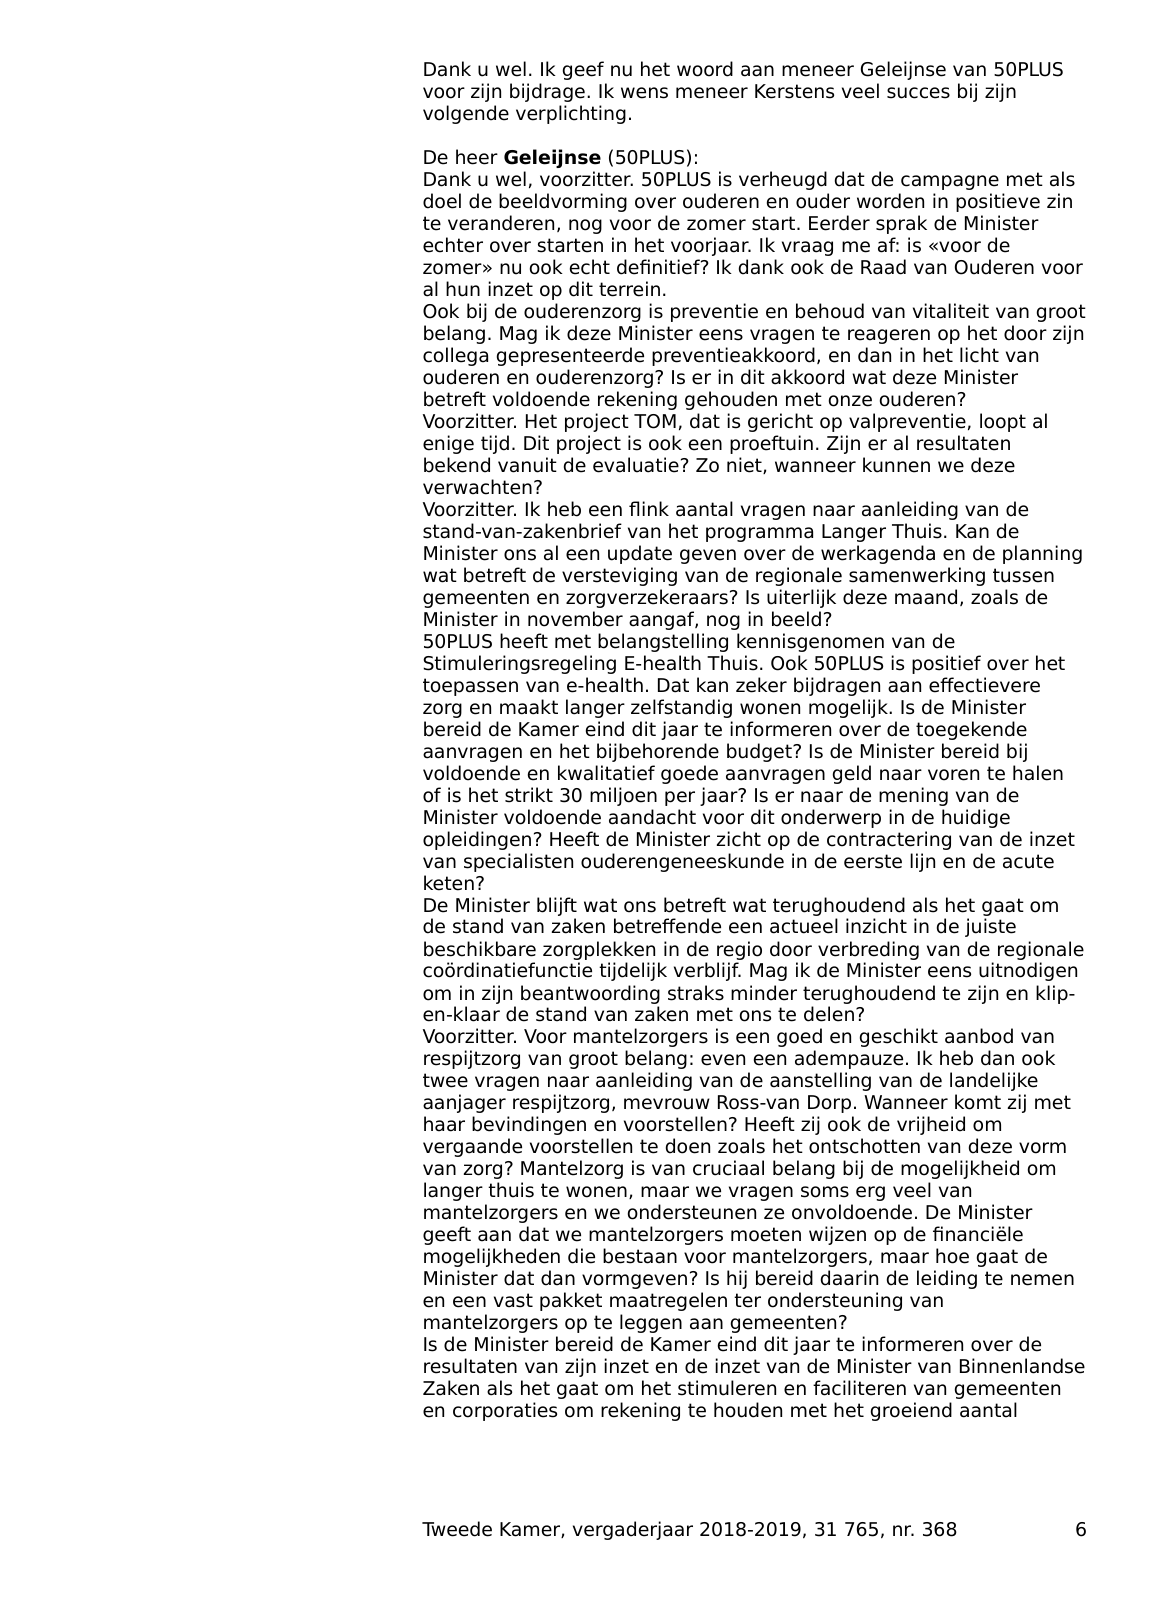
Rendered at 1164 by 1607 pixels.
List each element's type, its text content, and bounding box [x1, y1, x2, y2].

text Dank u wel. Ik geef nu het woord aan meneer Geleijnse van 50PLUS voor zijn bijdrage. Ik wens meneer Kerstens veel succes bij zijn volgende verplichting. [422, 59, 1087, 125]
text Ook bij de ouderenzorg is preventie en behoud van vitaliteit van groot belang. Mag ik deze Minister eens vragen te reageren op het door zijn collega gepresenteerde preventieakkoord, en dan in het licht van ouderen en ouderenzorg? Is er in dit akkoord wat deze Minister betreft voldoende rekening gehouden met onze ouderen? [422, 301, 1087, 411]
text 50PLUS heeft met belangstelling kennisgenomen van de Stimuleringsregeling E-health Thuis. Ook 50PLUS is positief over het toepassen van e-health. Dat kan zeker bijdragen aan effectievere zorg en maakt langer zelfstandig wonen mogelijk. Is de Minister bereid de Kamer eind dit jaar te informeren over de toegekende aanvragen en het bijbehorende budget? Is de Minister bereid bij voldoende en kwalitatief goede aanvragen geld naar voren te halen of is het strikt 30 miljoen per jaar? Is er naar de mening van de Minister voldoende aandacht voor dit onderwerp in de huidige opleidingen? Heeft de Minister zicht op de contractering van de inzet van specialisten ouderengeneeskunde in de eerste lijn en de acute keten? [422, 631, 1087, 894]
text De Minister blijft wat ons betreft wat terughoudend als het gaat om de stand van zaken betreffende een actueel inzicht in de juiste beschikbare zorgplekken in de regio door verbreding van de regionale coördinatiefunctie tijdelijk verblijf. Mag ik de Minister eens uitnodigen om in zijn beantwoording straks minder terughoudend te zijn en klip-en-klaar de stand van zaken met ons te delen? [422, 894, 1087, 1026]
text Voorzitter. Het project TOM, dat is gericht op valpreventie, loopt al enige tijd. Dit project is ook een proeftuin. Zijn er al resultaten bekend vanuit de evaluatie? Zo niet, wanneer kunnen we deze verwachten? [422, 411, 1087, 499]
text Is de Minister bereid de Kamer eind dit jaar te informeren over de resultaten van zijn inzet en de inzet van de Minister van Binnenlandse Zaken als het gaat om het stimuleren en faciliteren van gemeenten en corporaties om rekening te houden met het groeiend aantal [422, 1334, 1087, 1422]
text Dank u wel, voorzitter. 50PLUS is verheugd dat de campagne met als doel de beeldvorming over ouderen en ouder worden in positieve zin te veranderen, nog voor de zomer start. Eerder sprak de Minister echter over starten in het voorjaar. Ik vraag me af: is «voor de zomer» nu ook echt definitief? Ik dank ook de Raad van Ouderen voor al hun inzet op dit terrein. [422, 169, 1087, 301]
text De heer Geleijnse (50PLUS): [422, 147, 1087, 169]
text Voorzitter. Ik heb een flink aantal vragen naar aanleiding van de stand-van-zakenbrief van het programma Langer Thuis. Kan de Minister ons al een update geven over de werkagenda en de planning wat betreft de versteviging van de regionale samenwerking tussen gemeenten en zorgverzekeraars? Is uiterlijk deze maand, zoals de Minister in november aangaf, nog in beeld? [422, 499, 1087, 631]
text Voorzitter. Voor mantelzorgers is een goed en geschikt aanbod van respijtzorg van groot belang: even een adempauze. Ik heb dan ook twee vragen naar aanleiding van de aanstelling van de landelijke aanjager respijtzorg, mevrouw Ross-van Dorp. Wanneer komt zij met haar bevindingen en voorstellen? Heeft zij ook de vrijheid om vergaande voorstellen te doen zoals het ontschotten van deze vorm van zorg? Mantelzorg is van cruciaal belang bij de mogelijkheid om langer thuis te wonen, maar we vragen soms erg veel van mantelzorgers en we ondersteunen ze onvoldoende. De Minister geeft aan dat we mantelzorgers moeten wijzen op de financiële mogelijkheden die bestaan voor mantelzorgers, maar hoe gaat de Minister dat dan vormgeven? Is hij bereid daarin de leiding te nemen en een vast pakket maatregelen ter ondersteuning van mantelzorgers op te leggen aan gemeenten? [422, 1026, 1087, 1334]
